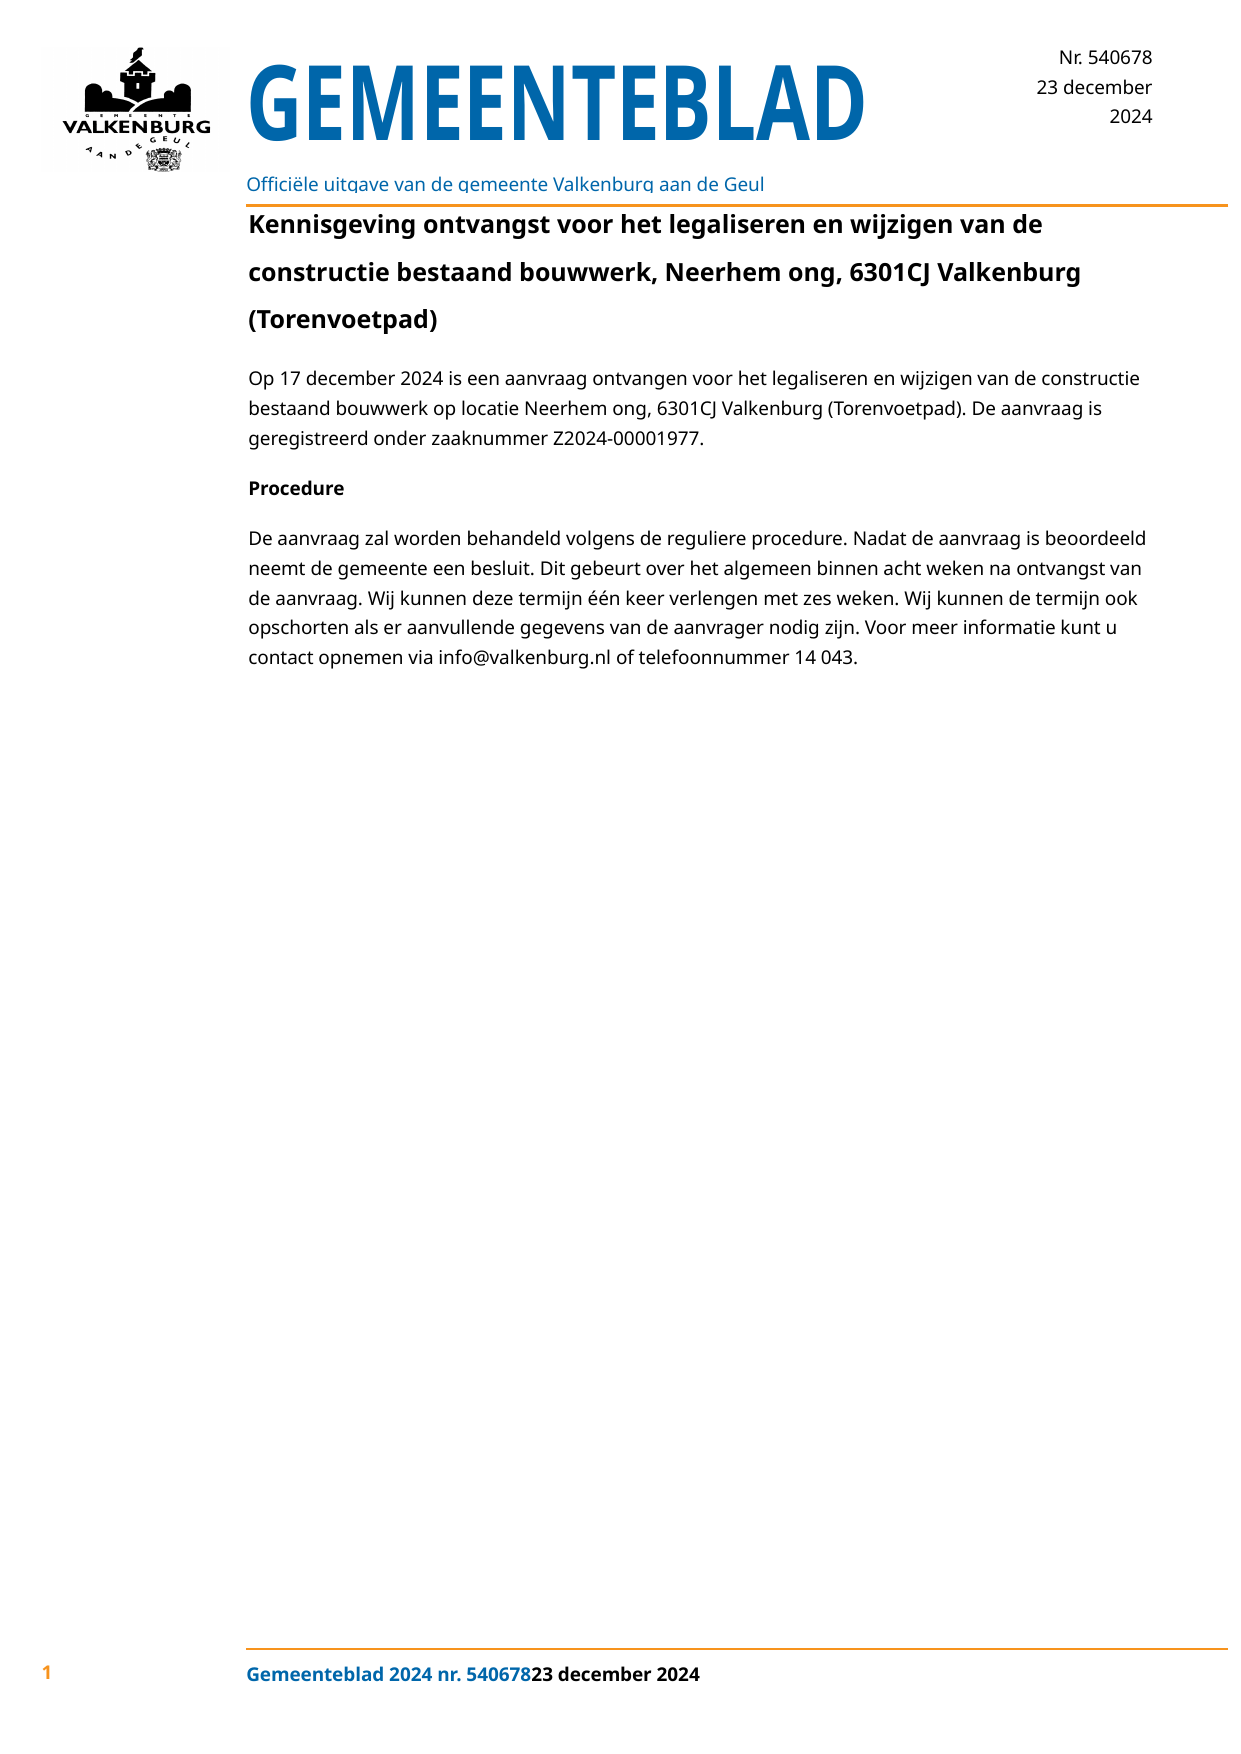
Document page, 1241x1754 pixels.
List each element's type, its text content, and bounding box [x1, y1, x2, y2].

text Procedure [248, 475, 1152, 501]
text De aanvraag zal worden behandeld volgens de reguliere procedure. Nadat de aanvraag is beoordeeld neemt de gemeente een besluit. Dit gebeurt over het algemeen binnen acht weken na ontvangst van de aanvraag. Wij kunnen deze termijn één keer verlengen met zes weken. Wij kunnen de termijn ook opschorten als er aanvullende gegevens van de aanvrager nodig zijn. Voor meer informatie kunt u contact opnemen via info@valkenburg.nl of telefoonnummer 14 043. [248, 526, 1152, 669]
picture [41, 47, 231, 172]
text Op 17 december 2024 is een aanvraag ontvangen voor het legaliseren en wijzigen van de constructie bestaand bouwwerk op locatie Neerhem ong, 6301CJ Valkenburg (Torenvoetpad). De aanvraag is geregistreerd onder zaaknummer Z2024-00001977. [248, 366, 1152, 450]
text Kennisgeving ontvangst voor het legaliseren en wijzigen van de constructie bestaand bouwwerk, Neerhem ong, 6301CJ Valkenburg (Torenvoetpad) [248, 207, 1152, 336]
